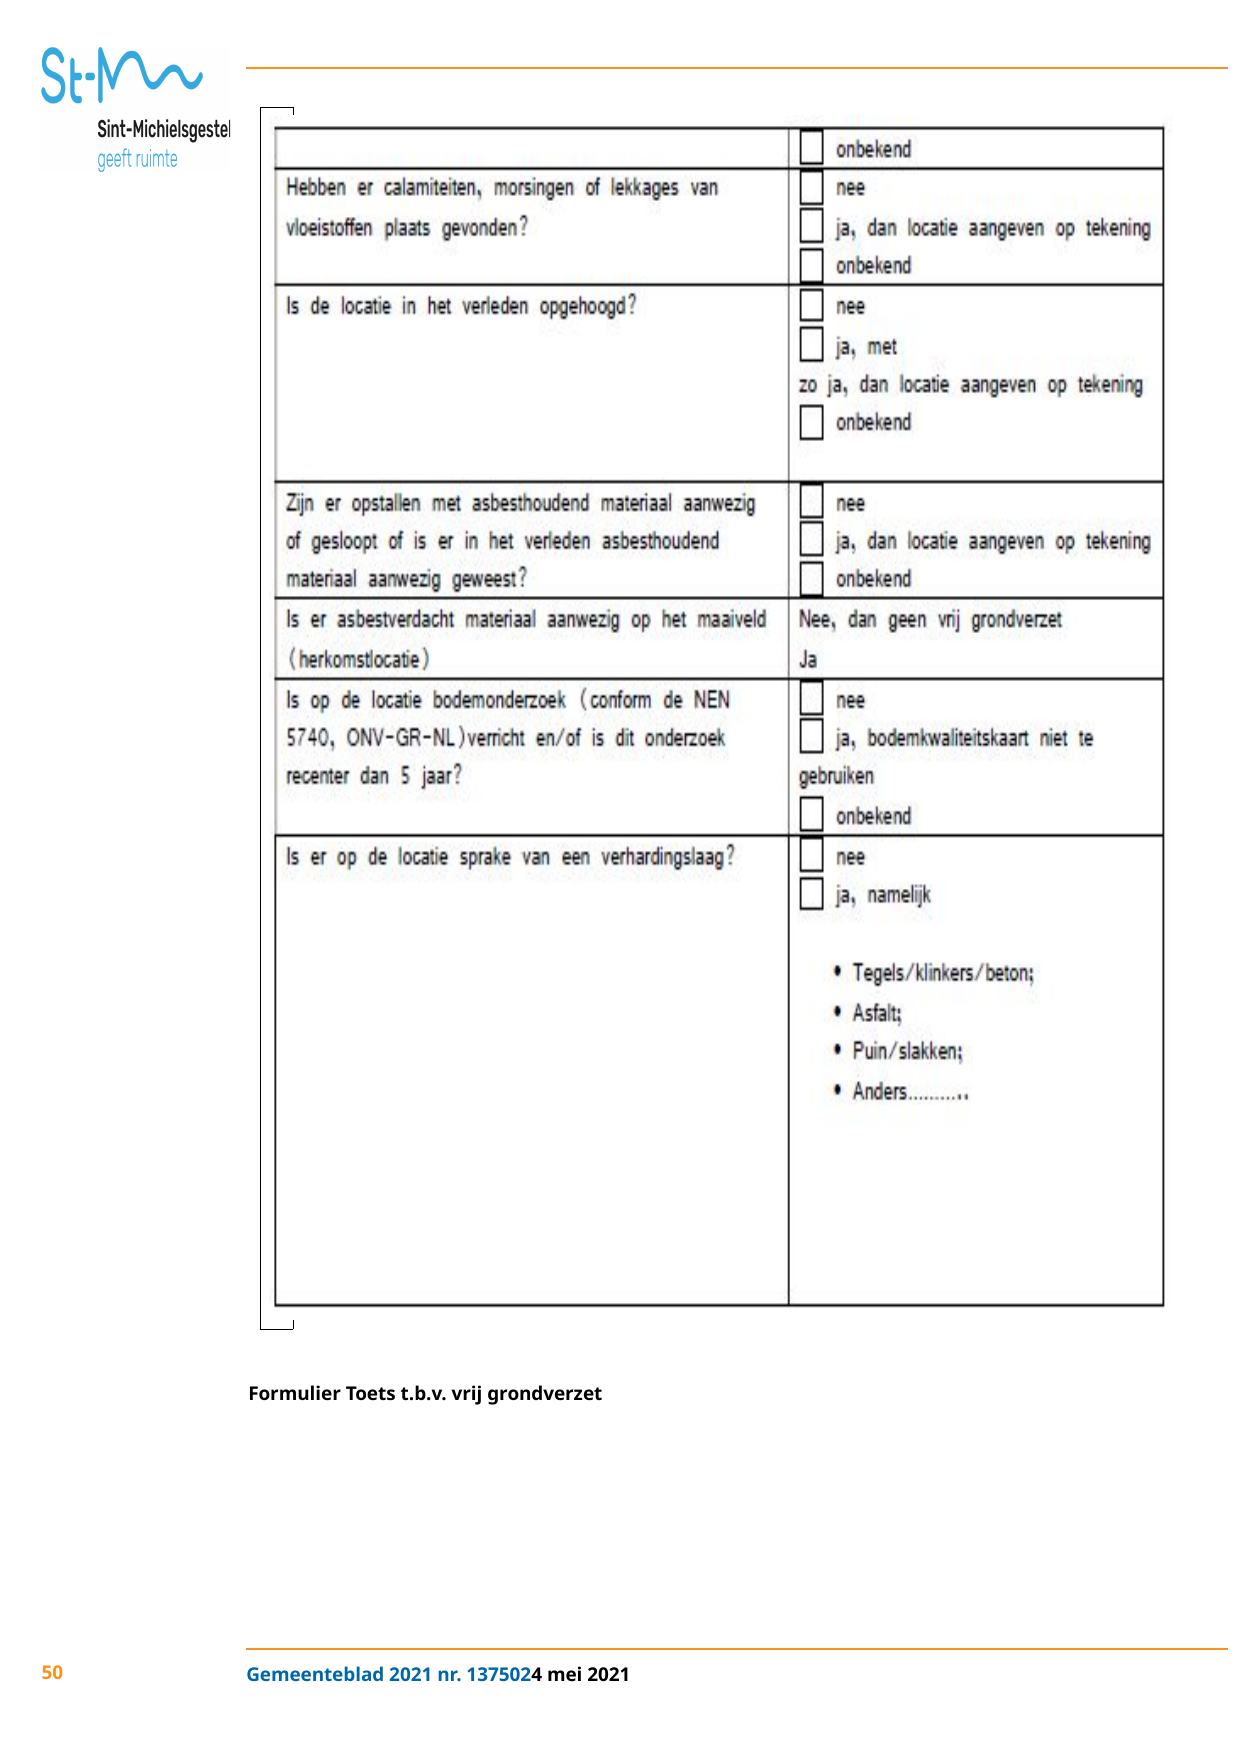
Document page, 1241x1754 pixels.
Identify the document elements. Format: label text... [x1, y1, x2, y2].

picture [268, 115, 1173, 1320]
text Formulier Toets t.b.v. vrij grondverzet [248, 1380, 1152, 1405]
picture [41, 47, 231, 172]
